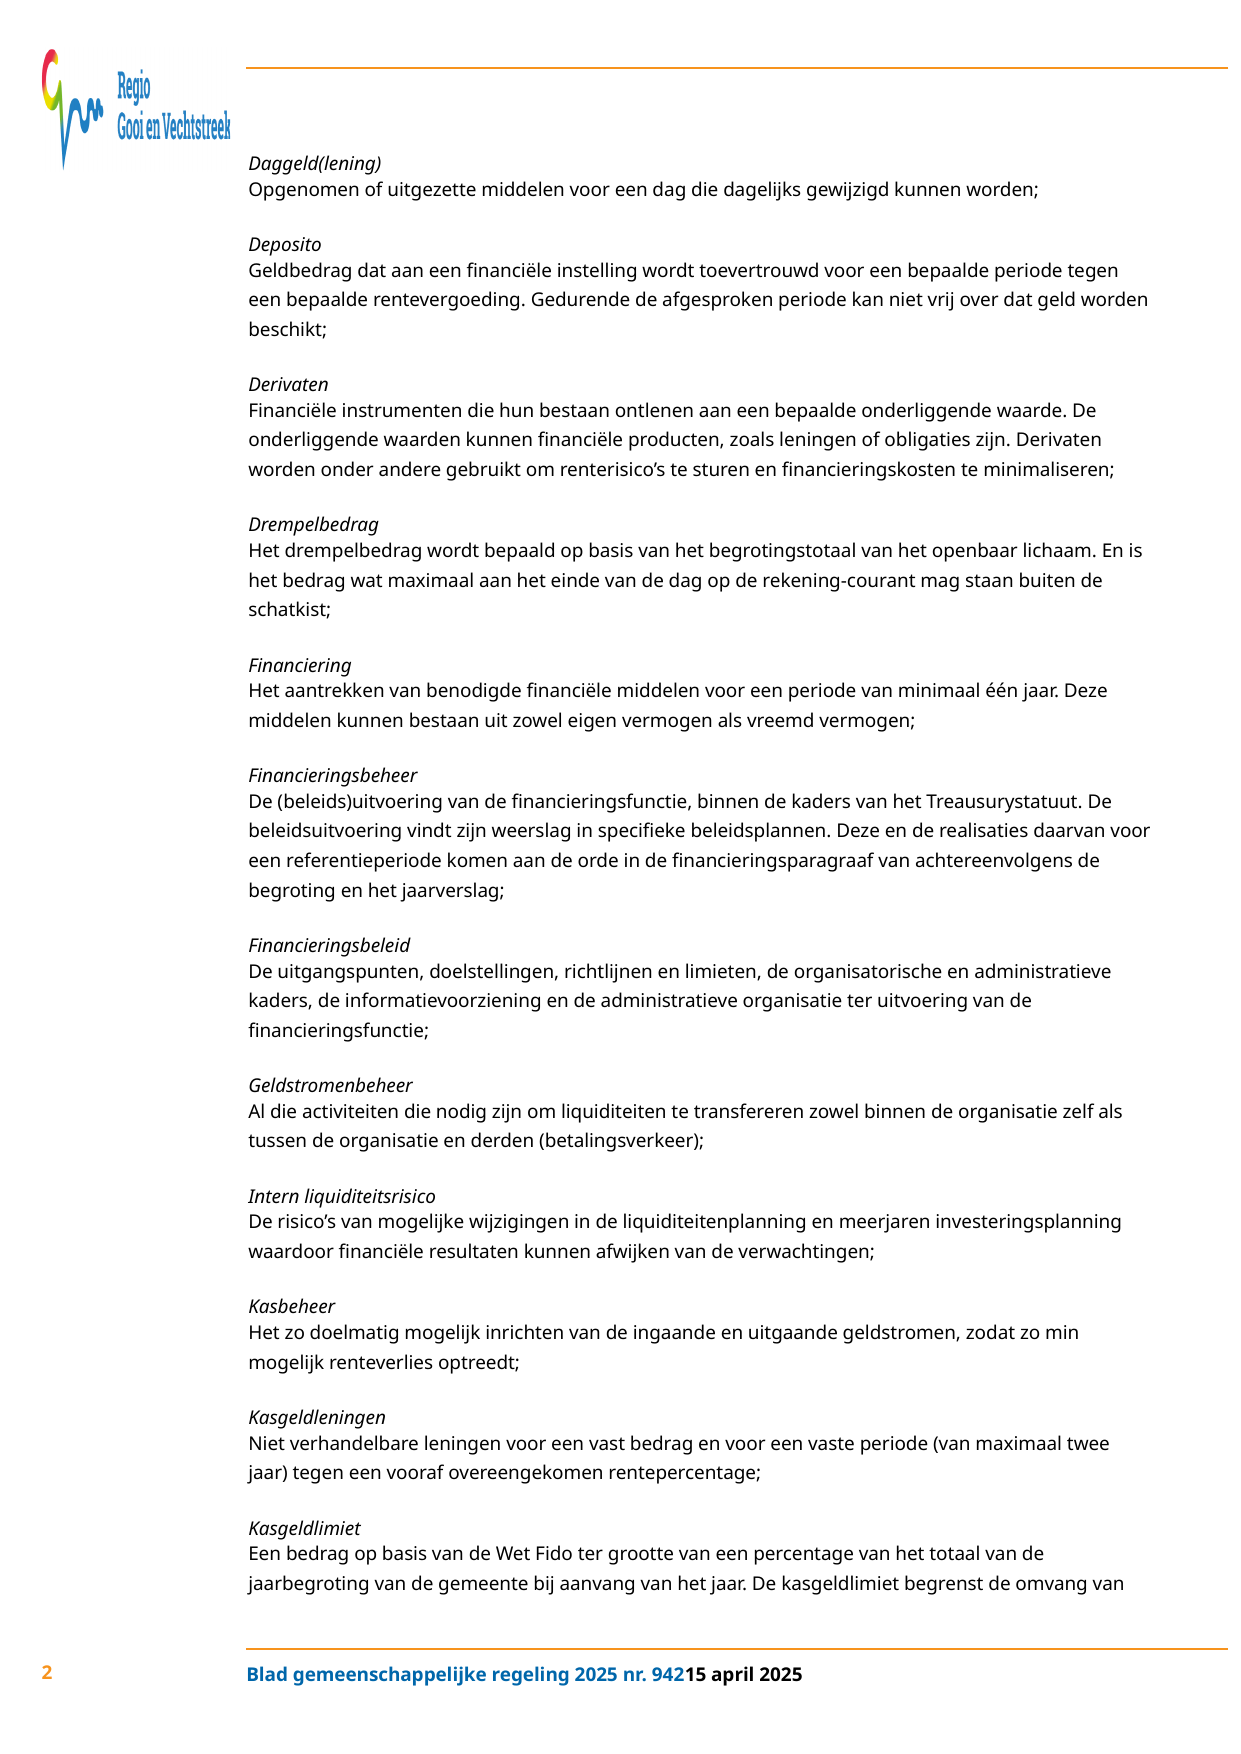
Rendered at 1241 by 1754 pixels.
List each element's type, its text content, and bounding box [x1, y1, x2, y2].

text Kasgeldlimiet [248, 1515, 1152, 1541]
text Kasgeldleningen [248, 1404, 1152, 1430]
text Deposito [248, 231, 1152, 257]
text Het zo doelmatig mogelijk inrichten van de ingaande en uitgaande geldstromen, zodat zo min mogelijk renteverlies optreedt; [248, 1319, 1152, 1375]
text De (beleids)uitvoering van de financieringsfunctie, binnen de kaders van het Treausurystatuut. De beleidsuitvoering vindt zijn weerslag in specifieke beleidsplannen. Deze en de realisaties daarvan voor een referentieperiode komen aan de orde in de financieringsparagraaf van achtereenvolgens de begroting en het jaarverslag; [248, 788, 1152, 903]
text Financieringsbeheer [248, 762, 1152, 788]
text Al die activiteiten die nodig zijn om liquiditeiten te transfereren zowel binnen de organisatie zelf als tussen de organisatie en derden (betalingsverkeer); [248, 1098, 1152, 1153]
text Drempelbedrag [248, 512, 1152, 537]
text Financiële instrumenten die hun bestaan ontlenen aan een bepaalde onderliggende waarde. De onderliggende waarden kunnen financiële producten, zoals leningen of obligaties zijn. Derivaten worden onder andere gebruikt om renterisico’s te sturen en financieringskosten te minimaliseren; [248, 397, 1152, 482]
text De uitgangspunten, doelstellingen, richtlijnen en limieten, de organisatorische en administratieve kaders, de informatievoorziening en de administratieve organisatie ter uitvoering van de financieringsfunctie; [248, 958, 1152, 1043]
text Intern liquiditeitsrisico [248, 1183, 1152, 1209]
text Een bedrag op basis van de Wet Fido ter grootte van een percentage van het totaal van de jaarbegroting van de gemeente bij aanvang van het jaar. De kasgeldlimiet begrenst de omvang van [248, 1541, 1152, 1596]
text Kasbeheer [248, 1294, 1152, 1319]
text Geldbedrag dat aan een financiële instelling wordt toevertrouwd voor een bepaalde periode tegen een bepaalde rentevergoeding. Gedurende de afgesproken periode kan niet vrij over dat geld worden beschikt; [248, 257, 1152, 342]
text Het drempelbedrag wordt bepaald op basis van het begrotingstotaal van het openbaar lichaam. En is het bedrag wat maximaal aan het einde van de dag op de rekening-courant mag staan buiten de schatkist; [248, 537, 1152, 622]
text Derivaten [248, 371, 1152, 397]
text Geldstromenbeheer [248, 1072, 1152, 1098]
text Financieringsbeleid [248, 932, 1152, 958]
picture [41, 47, 231, 172]
text De risico’s van mogelijke wijzigingen in de liquiditeitenplanning en meerjaren investeringsplanning waardoor financiële resultaten kunnen afwijken van de verwachtingen; [248, 1209, 1152, 1264]
text Het aantrekken van benodigde financiële middelen voor een periode van minimaal één jaar. Deze middelen kunnen bestaan uit zowel eigen vermogen als vreemd vermogen; [248, 677, 1152, 733]
text Daggeld(lening) [248, 150, 1152, 176]
text Niet verhandelbare leningen voor een vast bedrag en voor een vaste periode (van maximaal twee jaar) tegen een vooraf overeengekomen rentepercentage; [248, 1430, 1152, 1485]
text Opgenomen of uitgezette middelen voor een dag die dagelijks gewijzigd kunnen worden; [248, 176, 1152, 202]
text Financiering [248, 652, 1152, 677]
